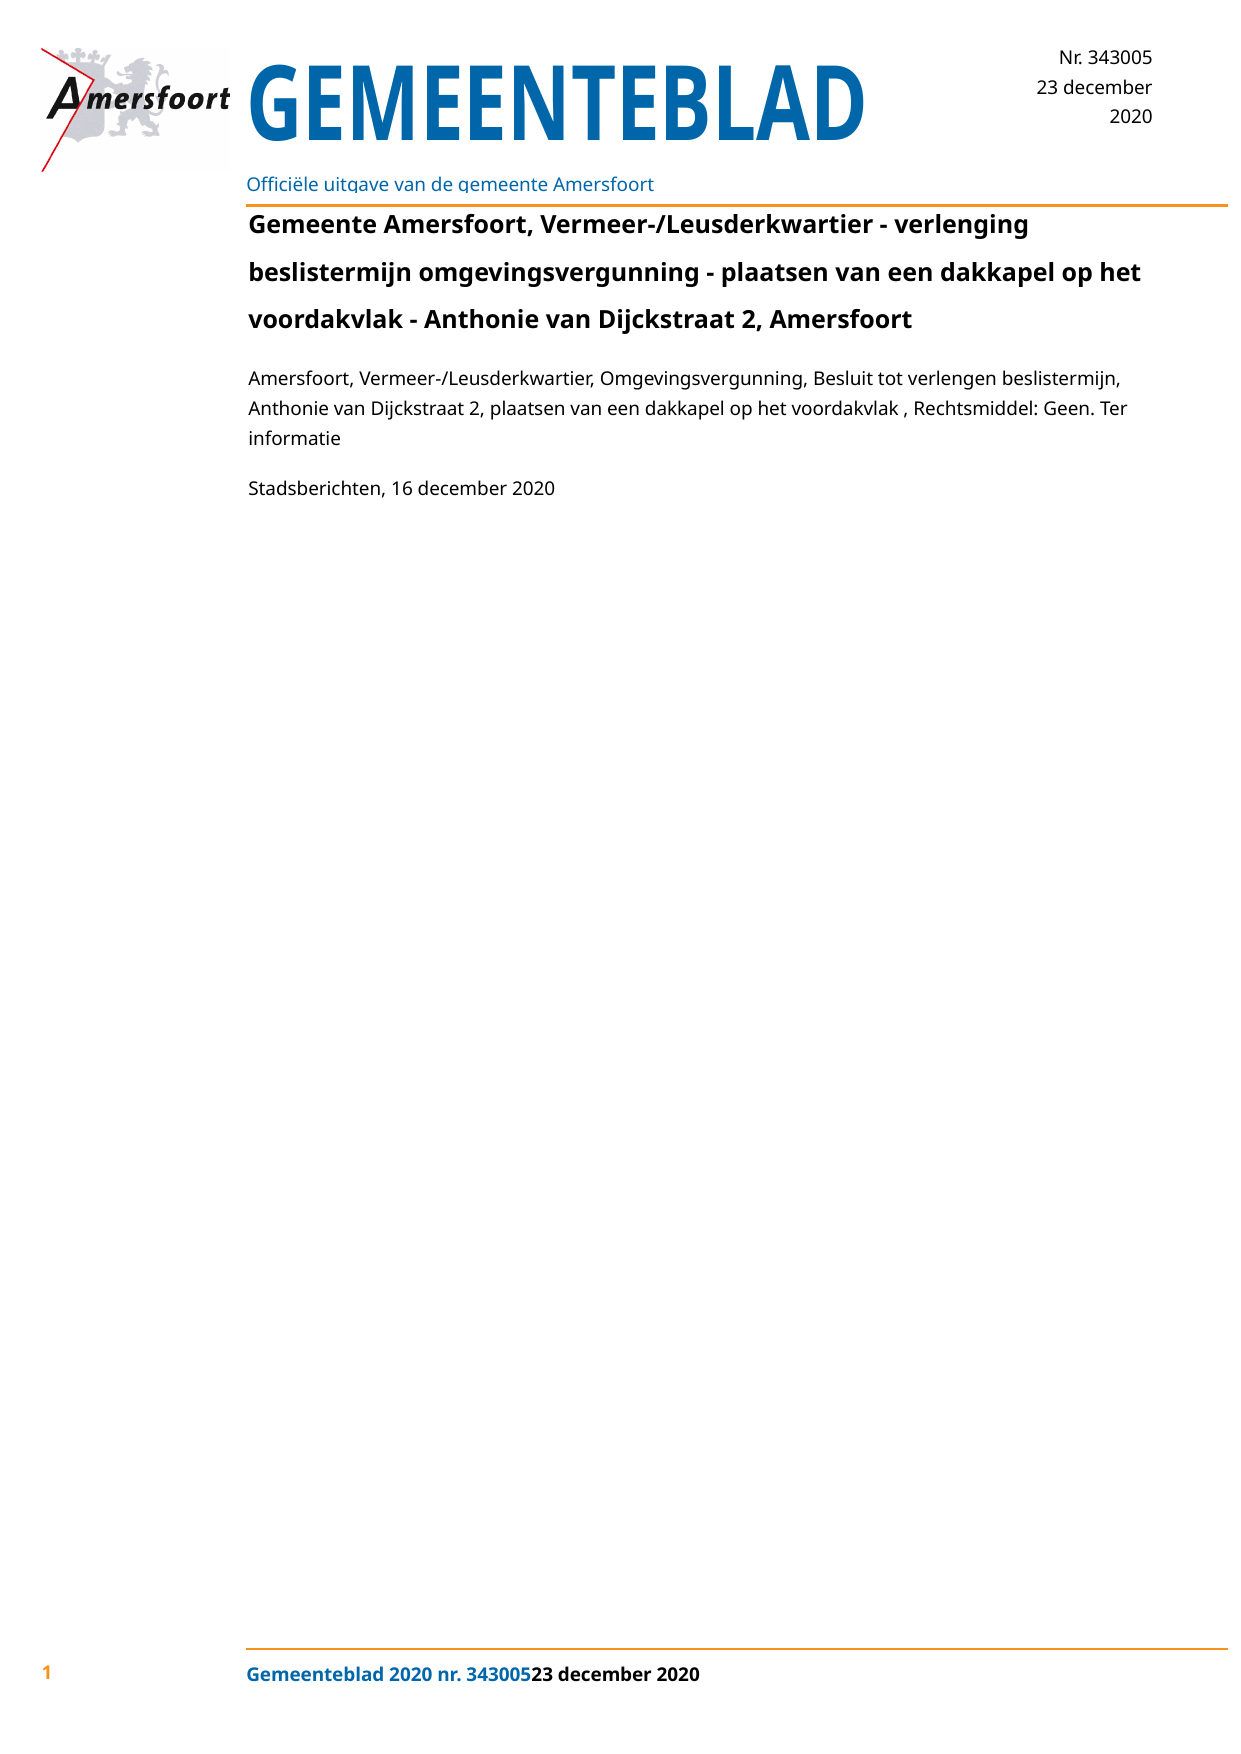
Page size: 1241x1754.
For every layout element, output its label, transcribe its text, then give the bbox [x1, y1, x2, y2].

text Gemeente Amersfoort, Vermeer-/Leusderkwartier - verlenging beslistermijn omgevingsvergunning - plaatsen van een dakkapel op het voordakvlak - Anthonie van Dijckstraat 2, Amersfoort [248, 207, 1152, 336]
text Amersfoort, Vermeer-/Leusderkwartier, Omgevingsvergunning, Besluit tot verlengen beslistermijn, Anthonie van Dijckstraat 2, plaatsen van een dakkapel op het voordakvlak , Rechtsmiddel: Geen. Ter informatie [248, 366, 1152, 450]
text Stadsberichten, 16 december 2020 [248, 475, 1152, 501]
picture [41, 47, 231, 172]
